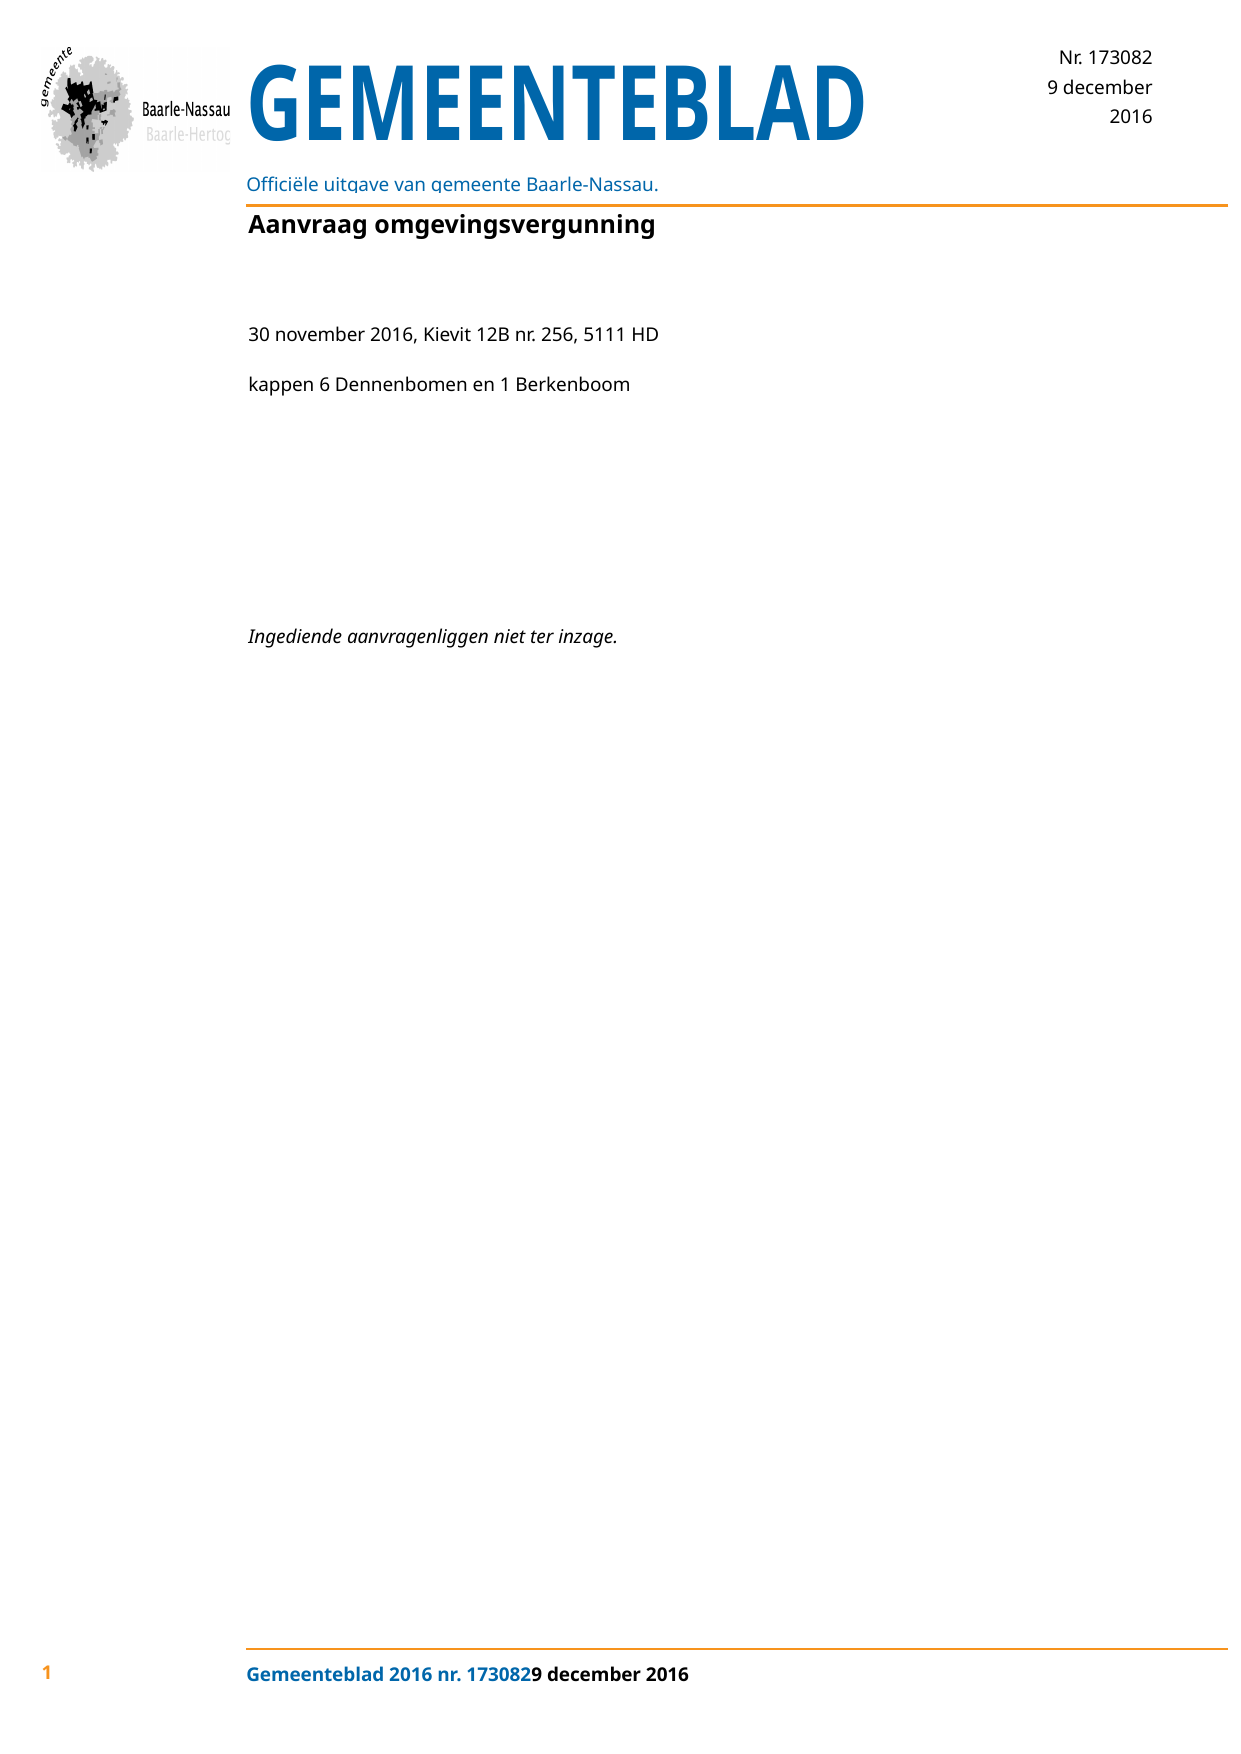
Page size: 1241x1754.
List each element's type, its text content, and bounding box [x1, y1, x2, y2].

text Ingediende aanvragenliggen niet ter inzage. [248, 623, 1152, 649]
picture [41, 47, 231, 172]
text 30 november 2016, Kievit 12B nr. 256, 5111 HD [248, 321, 1152, 346]
text kappen 6 Dennenbomen en 1 Berkenboom [248, 371, 1152, 397]
text Aanvraag omgevingsvergunning [248, 207, 1152, 241]
